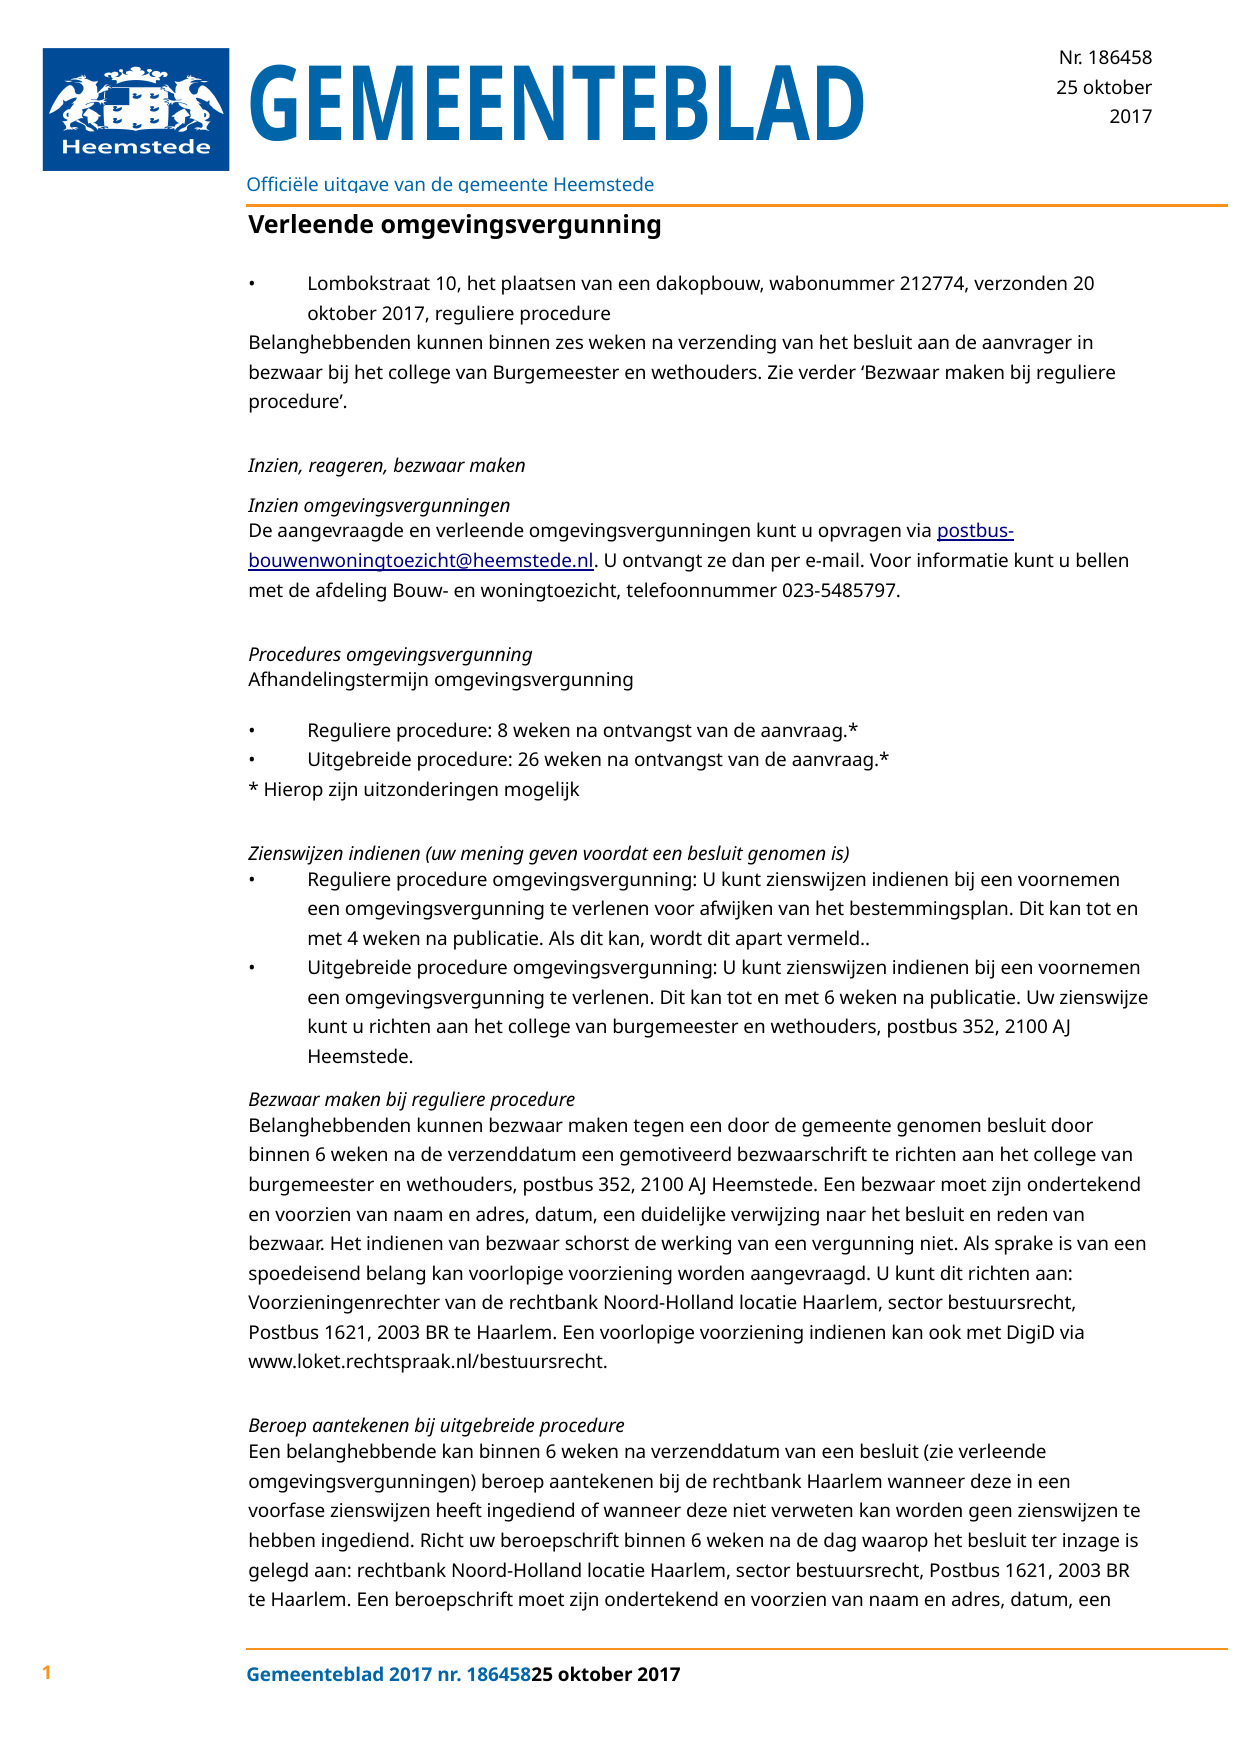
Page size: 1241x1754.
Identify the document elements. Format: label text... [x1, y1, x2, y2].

list Uitgebreide procedure omgevingsvergunning: U kunt zienswijzen indienen bij een voornemen een omgevingsvergunning te verlenen. Dit kan tot en met 6 weken na publicatie. Uw zienswijze kunt u richten aan het college van burgemeester en wethouders, postbus 352, 2100 AJ Heemstede. [248, 954, 1152, 1069]
text Inzien omgevingsvergunningen [248, 492, 1152, 518]
text Inzien, reageren, bezwaar maken [248, 453, 1152, 478]
list Reguliere procedure: 8 weken na ontvangst van de aanvraag.* [248, 717, 1152, 743]
text Beroep aantekenen bij uitgebreide procedure [248, 1413, 1152, 1438]
text Verleende omgevingsvergunning [248, 207, 1152, 241]
text Belanghebbenden kunnen bezwaar maken tegen een door de gemeente genomen besluit door binnen 6 weken na de verzenddatum een gemotiveerd bezwaarschrift te richten aan het college van burgemeester en wethouders, postbus 352, 2100 AJ Heemstede. Een bezwaar moet zijn ondertekend en voorzien van naam en adres, datum, een duidelijke verwijzing naar het besluit en reden van bezwaar. Het indienen van bezwaar schorst de werking van een vergunning niet. Als sprake is van een spoedeisend belang kan voorlopige voorziening worden aangevraagd. U kunt dit richten aan: Voorzieningenrechter van de rechtbank Noord-Holland locatie Haarlem, sector bestuursrecht, Postbus 1621, 2003 BR te Haarlem. Een voorlopige voorziening indienen kan ook met DigiD via www.loket.rechtspraak.nl/bestuursrecht. [248, 1112, 1152, 1374]
text * Hierop zijn uitzonderingen mogelijk [248, 776, 1152, 802]
text De aangevraagde en verleende omgevingsvergunningen kunt u opvragen via postbus-bouwenwoningtoezicht@heemstede.nl. U ontvangt ze dan per e-mail. Voor informatie kunt u bellen met de afdeling Bouw- en woningtoezicht, telefoonnummer 023-5485797. [248, 518, 1152, 602]
text Bezwaar maken bij reguliere procedure [248, 1086, 1152, 1112]
list Reguliere procedure omgevingsvergunning: U kunt zienswijzen indienen bij een voornemen een omgevingsvergunning te verlenen voor afwijken van het bestemmingsplan. Dit kan tot en met 4 weken na publicatie. Als dit kan, wordt dit apart vermeld.. [248, 866, 1152, 951]
list Uitgebreide procedure: 26 weken na ontvangst van de aanvraag.* [248, 746, 1152, 772]
text Afhandelingstermijn omgevingsvergunning [248, 666, 1152, 692]
list Lombokstraat 10, het plaatsen van een dakopbouw, wabonummer 212774, verzonden 20 oktober 2017, reguliere procedure [248, 270, 1152, 326]
text Zienswijzen indienen (uw mening geven voordat een besluit genomen is) [248, 840, 1152, 866]
picture [41, 47, 231, 172]
text Procedures omgevingsvergunning [248, 641, 1152, 666]
text Belanghebbenden kunnen binnen zes weken na verzending van het besluit aan de aanvrager in bezwaar bij het college van Burgemeester en wethouders. Zie verder ‘Bezwaar maken bij reguliere procedure’. [248, 329, 1152, 414]
text Een belanghebbende kan binnen 6 weken na verzenddatum van een besluit (zie verleende omgevingsvergunningen) beroep aantekenen bij de rechtbank Haarlem wanneer deze in een voorfase zienswijzen heeft ingediend of wanneer deze niet verweten kan worden geen zienswijzen te hebben ingediend. Richt uw beroepschrift binnen 6 weken na de dag waarop het besluit ter inzage is gelegd aan: rechtbank Noord-Holland locatie Haarlem, sector bestuursrecht, Postbus 1621, 2003 BR te Haarlem. Een beroepschrift moet zijn ondertekend en voorzien van naam en adres, datum, een [248, 1438, 1152, 1612]
